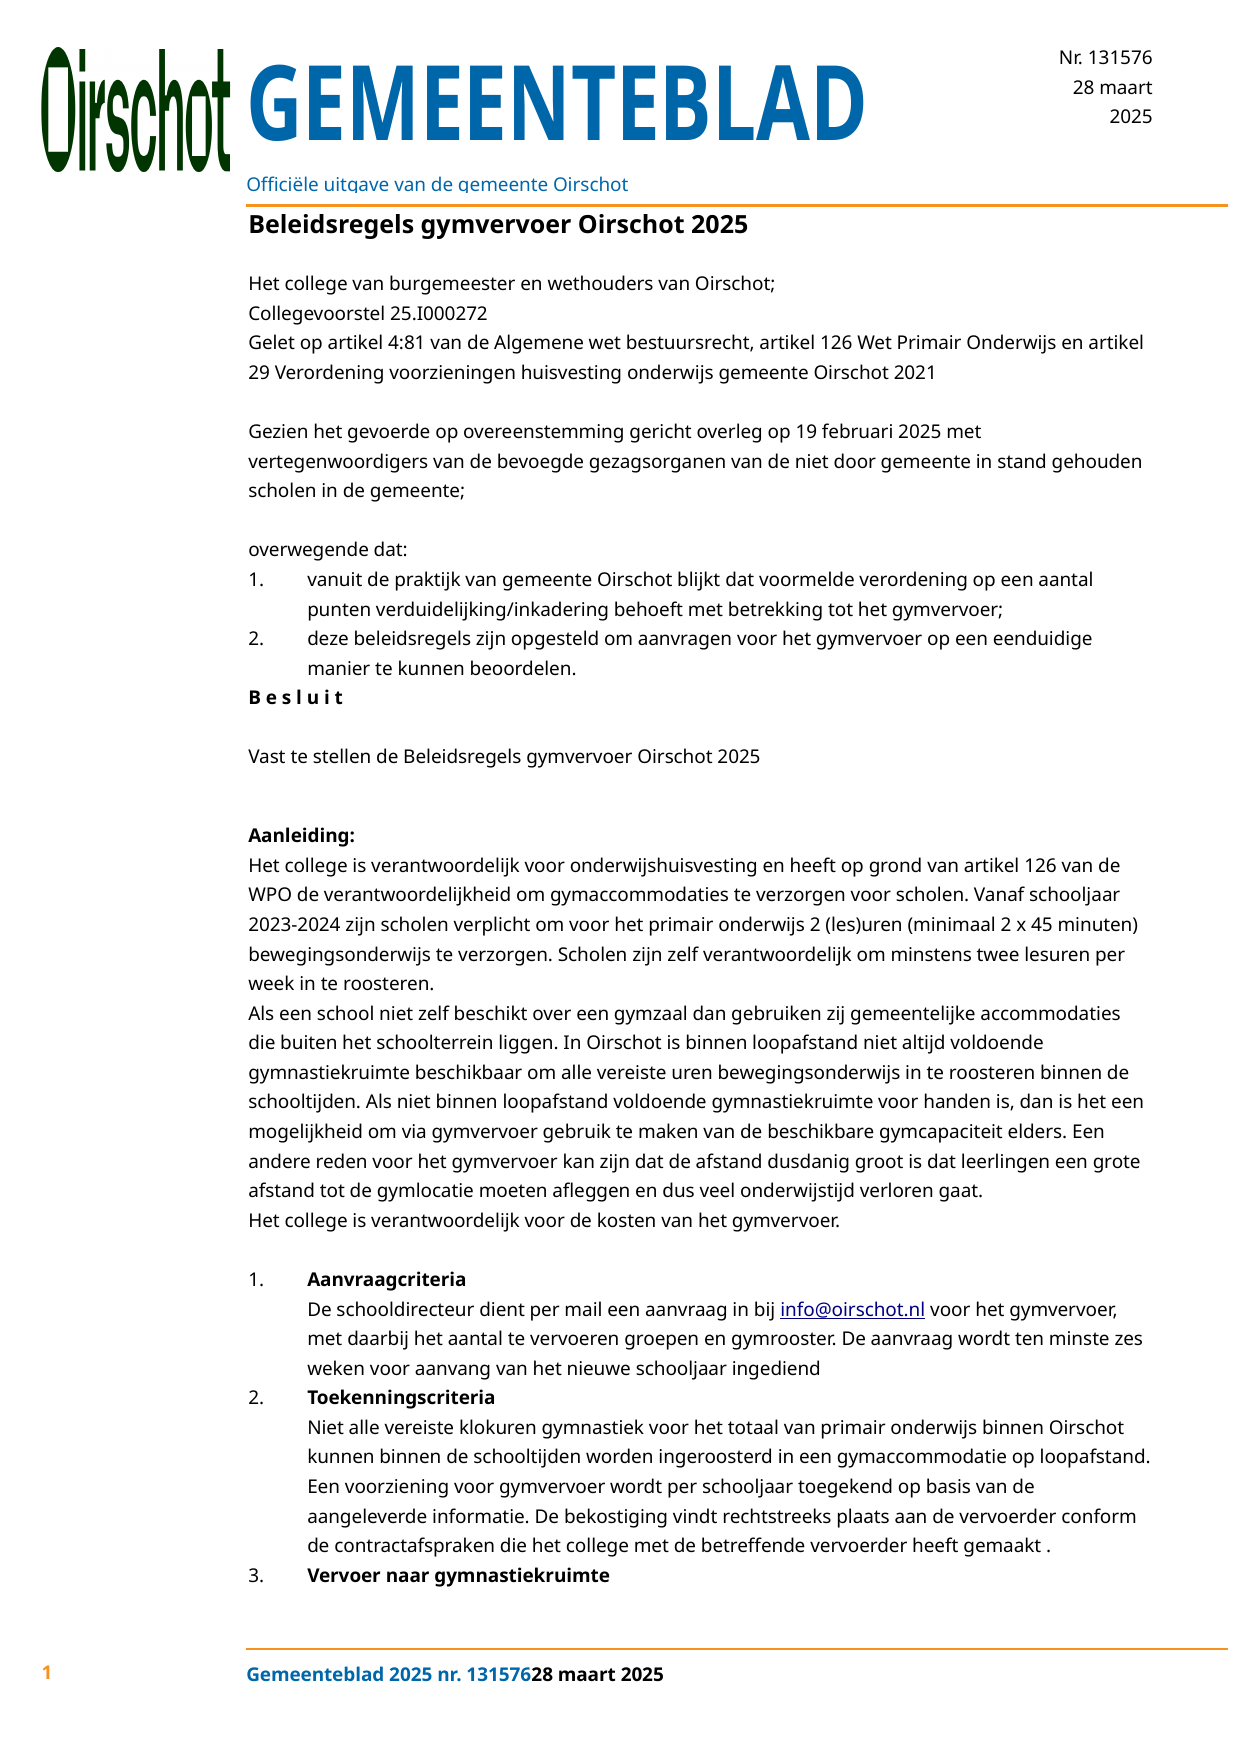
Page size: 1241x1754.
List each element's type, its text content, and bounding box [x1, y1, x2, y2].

picture [41, 47, 231, 172]
text Het college is verantwoordelijk voor de kosten van het gymvervoer. [248, 1207, 1152, 1233]
list Toekenningscriteria [248, 1384, 1152, 1410]
text Als een school niet zelf beschikt over een gymzaal dan gebruiken zij gemeentelijke accommodaties die buiten het schoolterrein liggen. In Oirschot is binnen loopafstand niet altijd voldoende gymnastiekruimte beschikbaar om alle vereiste uren bewegingsonderwijs in te roosteren binnen de schooltijden. Als niet binnen loopafstand voldoende gymnastiekruimte voor handen is, dan is het een mogelijkheid om via gymvervoer gebruik te maken van de beschikbare gymcapaciteit elders. Een andere reden voor het gymvervoer kan zijn dat de afstand dusdanig groot is dat leerlingen een grote afstand tot de gymlocatie moeten afleggen en dus veel onderwijstijd verloren gaat. [248, 1000, 1152, 1203]
list Niet alle vereiste klokuren gymnastiek voor het totaal van primair onderwijs binnen Oirschot kunnen binnen de schooltijden worden ingeroosterd in een gymaccommodatie op loopafstand. Een voorziening voor gymvervoer wordt per schooljaar toegekend op basis van de aangeleverde informatie. De bekostiging vindt rechtstreeks plaats aan de vervoerder conform de contractafspraken die het college met de betreffende vervoerder heeft gemaakt . [248, 1414, 1152, 1558]
text Beleidsregels gymvervoer Oirschot 2025 [248, 207, 1152, 241]
text Aanleiding: [248, 822, 1152, 848]
text Vast te stellen de Beleidsregels gymvervoer Oirschot 2025 [248, 744, 1152, 769]
list De schooldirecteur dient per mail een aanvraag in bij info@oirschot.nl voor het gymvervoer, met daarbij het aantal te vervoeren groepen en gymrooster. De aanvraag wordt ten minste zes weken voor aanvang van het nieuwe schooljaar ingediend [248, 1296, 1152, 1381]
text Gelet op artikel 4:81 van de Algemene wet bestuursrecht, artikel 126 Wet Primair Onderwijs en artikel 29 Verordening voorzieningen huisvesting onderwijs gemeente Oirschot 2021 [248, 329, 1152, 385]
text Gezien het gevoerde op overeenstemming gericht overleg op 19 februari 2025 met vertegenwoordigers van de bevoegde gezagsorganen van de niet door gemeente in stand gehouden scholen in de gemeente; [248, 418, 1152, 503]
list Aanvraagcriteria [248, 1266, 1152, 1292]
text Het college van burgemeester en wethouders van Oirschot; [248, 270, 1152, 296]
text B e s l u i t [248, 684, 1152, 710]
text overwegende dat: [248, 537, 1152, 562]
text Het college is verantwoordelijk voor onderwijshuisvesting en heeft op grond van artikel 126 van de WPO de verantwoordelijkheid om gymaccommodaties te verzorgen voor scholen. Vanaf schooljaar 2023-2024 zijn scholen verplicht om voor het primair onderwijs 2 (les)uren (minimaal 2 x 45 minuten) bewegingsonderwijs te verzorgen. Scholen zijn zelf verantwoordelijk om minstens twee lesuren per week in te roosteren. [248, 852, 1152, 996]
list Vervoer naar gymnastiekruimte [248, 1562, 1152, 1588]
text Collegevoorstel 25.I000272 [248, 300, 1152, 326]
list deze beleidsregels zijn opgesteld om aanvragen voor het gymvervoer op een eenduidige manier te kunnen beoordelen. [248, 625, 1152, 681]
list vanuit de praktijk van gemeente Oirschot blijkt dat voormelde verordening op een aantal punten verduidelijking/inkadering behoeft met betrekking tot het gymvervoer; [248, 566, 1152, 621]
